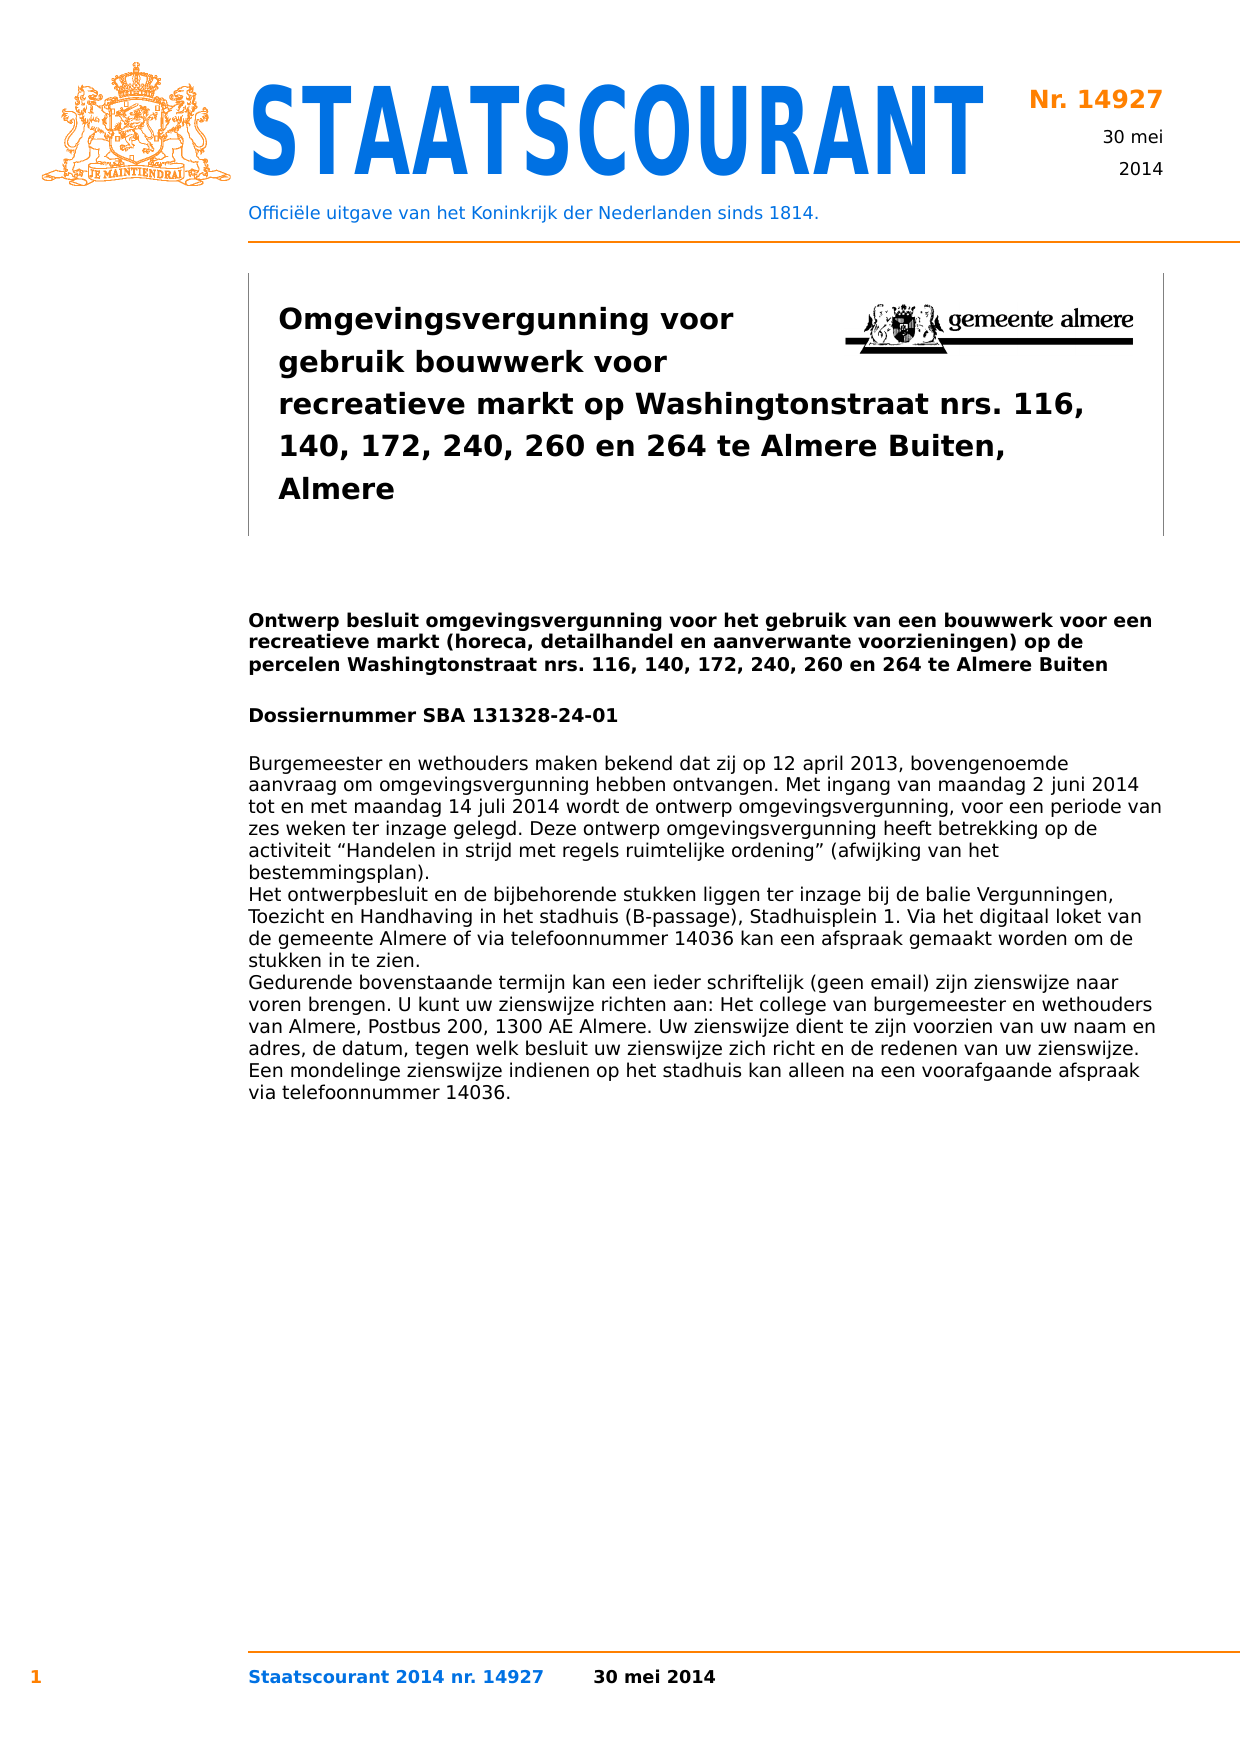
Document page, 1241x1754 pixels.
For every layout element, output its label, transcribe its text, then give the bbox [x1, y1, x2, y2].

picture [844, 302, 1134, 356]
text Gedurende bovenstaande termijn kan een ieder schriftelijk (geen email) zijn zienswijze naar voren brengen. U kunt uw zienswijze richten aan: Het college van burgemeester en wethouders van Almere, Postbus 200, 1300 AE Almere. Uw zienswijze dient te zijn voorzien van uw naam en adres, de datum, tegen welk besluit uw zienswijze zich richt en de redenen van uw zienswijze. Een mondelinge zienswijze indienen op het stadhuis kan alleen na een voorafgaande afspraak via telefoonnummer 14036. [248, 972, 1163, 1104]
text Het ontwerpbesluit en de bijbehorende stukken liggen ter inzage bij de balie Vergunningen, Toezicht en Handhaving in het stadhuis (B-passage), Stadhuisplein 1. Via het digitaal loket van de gemeente Almere of via telefoonnummer 14036 kan een afspraak gemaakt worden om de stukken in te zien. [248, 884, 1163, 972]
table_header [25, 62, 248, 241]
table_cell 2014 [998, 153, 1240, 203]
table_cell Officiële uitgave van het Koninkrijk der Nederlanden sinds 1814. [248, 203, 1240, 241]
subtitle Dossiernummer SBA 131328-24-01 [248, 705, 1163, 727]
text Burgemeester en wethouders maken bekend dat zij op 12 april 2013, bovengenoemde aanvraag om omgevingsvergunning hebben ontvangen. Met ingang van maandag 2 juni 2014 tot en met maandag 14 juli 2014 wordt de ontwerp omgevingsvergunning, voor een periode van zes weken ter inzage gelegd. Deze ontwerp omgevingsvergunning heeft betrekking op de activiteit “Handelen in strijd met regels ruimtelijke ordening” (afwijking van het bestemmingsplan). [248, 752, 1163, 884]
table_cell 30 mei [998, 121, 1240, 153]
subtitle Omgevingsvergunning voor gebruik bouwwerk voor recreatieve markt op Washingtonstraat nrs. 116, 140, 172, 240, 260 en 264 te Almere Buiten, Almere [249, 273, 1163, 536]
text Ontwerp besluit omgevingsvergunning voor het gebruik van een bouwwerk voor een recreatieve markt (horeca, detailhandel en aanverwante voorzieningen) op de percelen Washingtonstraat nrs. 116, 140, 172, 240, 260 en 264 te Almere Buiten [248, 609, 1163, 675]
picture [41, 62, 231, 186]
table_header STAATSCOURANT [248, 62, 998, 203]
table_header Nr. 14927 [998, 62, 1240, 121]
